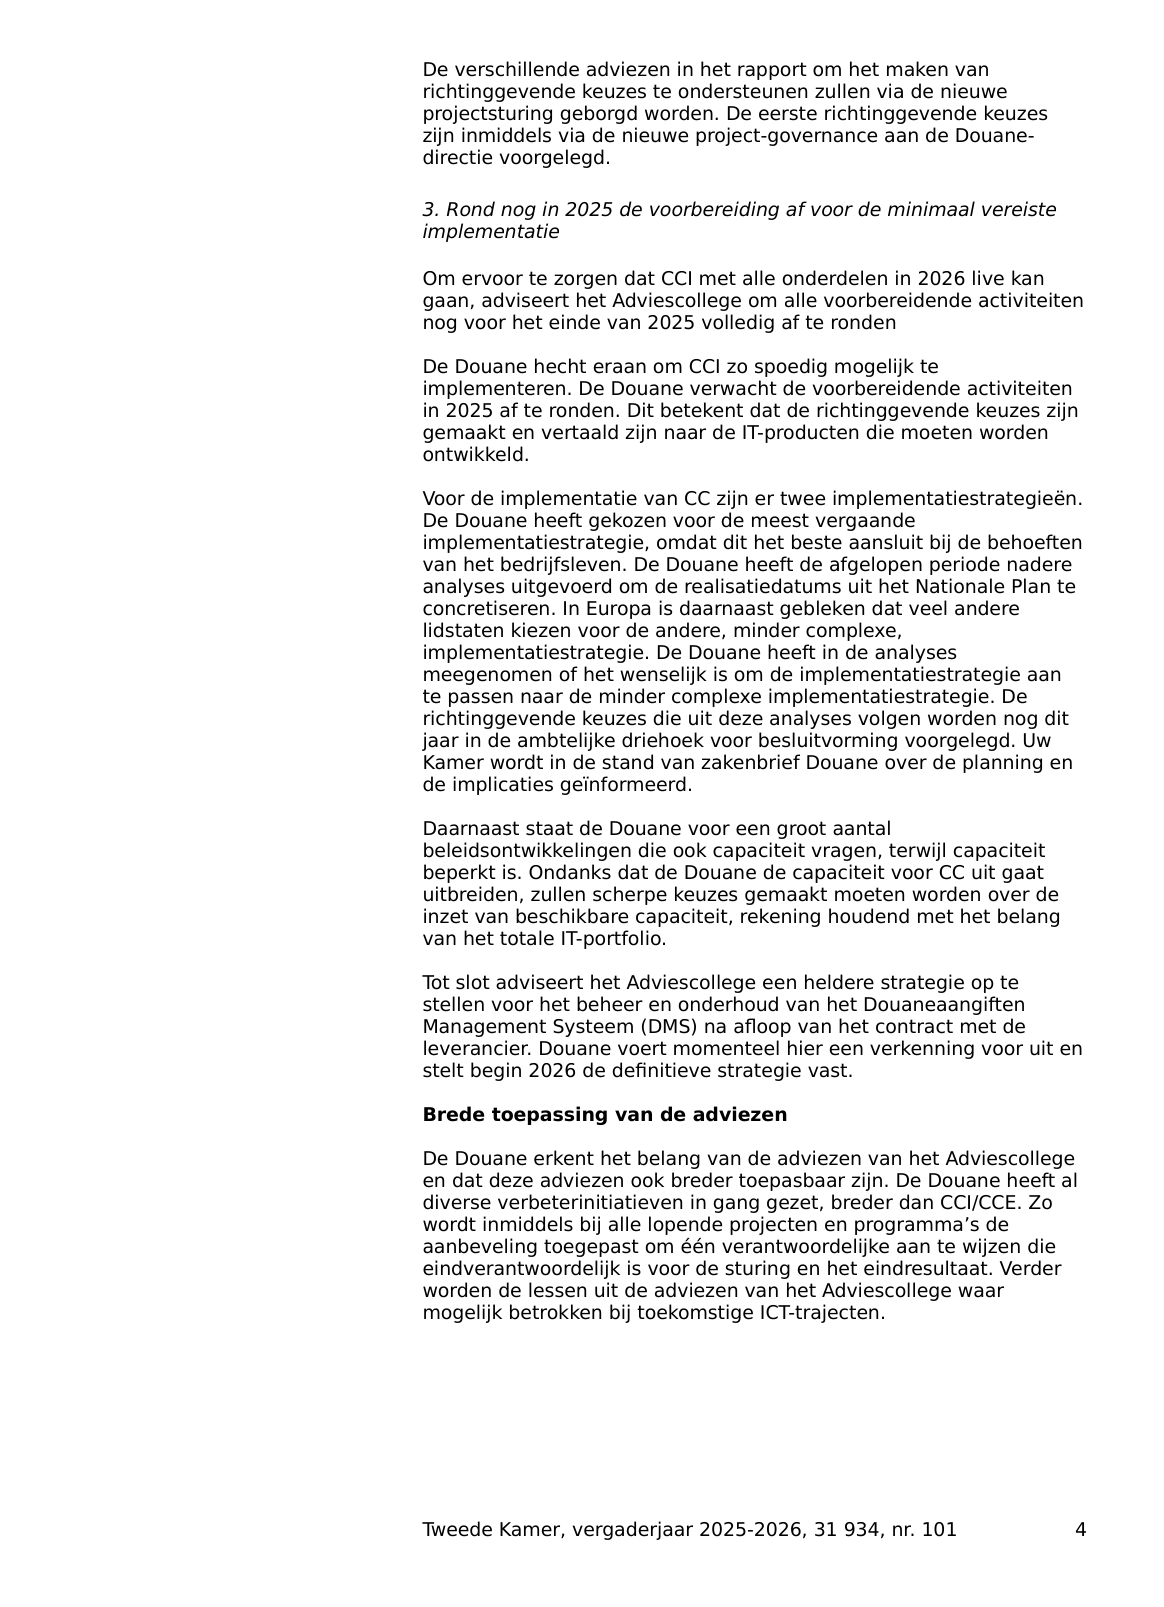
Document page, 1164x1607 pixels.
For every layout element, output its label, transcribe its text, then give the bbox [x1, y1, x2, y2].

text De verschillende adviezen in het rapport om het maken van richtinggevende keuzes te ondersteunen zullen via de nieuwe projectsturing geborgd worden. De eerste richtinggevende keuzes zijn inmiddels via de nieuwe project-governance aan de Douane-directie voorgelegd. [422, 59, 1087, 169]
text Voor de implementatie van CC zijn er twee implementatiestrategieën. De Douane heeft gekozen voor de meest vergaande implementatiestrategie, omdat dit het beste aansluit bij de behoeften van het bedrijfsleven. De Douane heeft de afgelopen periode nadere analyses uitgevoerd om de realisatiedatums uit het Nationale Plan te concretiseren. In Europa is daarnaast gebleken dat veel andere lidstaten kiezen voor de andere, minder complexe, implementatiestrategie. De Douane heeft in de analyses meegenomen of het wenselijk is om de implementatiestrategie aan te passen naar de minder complexe implementatiestrategie. De richtinggevende keuzes die uit deze analyses volgen worden nog dit jaar in de ambtelijke driehoek voor besluitvorming voorgelegd. Uw Kamer wordt in de stand van zakenbrief Douane over de planning en de implicaties geïnformeerd. [422, 488, 1087, 796]
text De Douane hecht eraan om CCI zo spoedig mogelijk te implementeren. De Douane verwacht de voorbereidende activiteiten in 2025 af te ronden. Dit betekent dat de richtinggevende keuzes zijn gemaakt en vertaald zijn naar de IT-producten die moeten worden ontwikkeld. [422, 356, 1087, 466]
text Tot slot adviseert het Adviescollege een heldere strategie op te stellen voor het beheer en onderhoud van het Douaneaangiften Management Systeem (DMS) na afloop van het contract met de leverancier. Douane voert momenteel hier een verkenning voor uit en stelt begin 2026 de definitieve strategie vast. [422, 972, 1087, 1082]
text Daarnaast staat de Douane voor een groot aantal beleidsontwikkelingen die ook capaciteit vragen, terwijl capaciteit beperkt is. Ondanks dat de Douane de capaciteit voor CC uit gaat uitbreiden, zullen scherpe keuzes gemaakt moeten worden over de inzet van beschikbare capaciteit, rekening houdend met het belang van het totale IT-portfolio. [422, 818, 1087, 950]
text De Douane erkent het belang van de adviezen van het Adviescollege en dat deze adviezen ook breder toepasbaar zijn. De Douane heeft al diverse verbeterinitiatieven in gang gezet, breder dan CCI/CCE. Zo wordt inmiddels bij alle lopende projecten en programma’s de aanbeveling toegepast om één verantwoordelijke aan te wijzen die eindverantwoordelijk is voor de sturing en het eindresultaat. Verder worden de lessen uit de adviezen van het Adviescollege waar mogelijk betrokken bij toekomstige ICT-trajecten. [422, 1148, 1087, 1324]
subtitle 3. Rond nog in 2025 de voorbereiding af voor de minimaal vereiste implementatie [422, 199, 1087, 243]
subtitle Brede toepassing van de adviezen [422, 1104, 1087, 1126]
text Om ervoor te zorgen dat CCI met alle onderdelen in 2026 live kan gaan, adviseert het Adviescollege om alle voorbereidende activiteiten nog voor het einde van 2025 volledig af te ronden [422, 268, 1087, 334]
